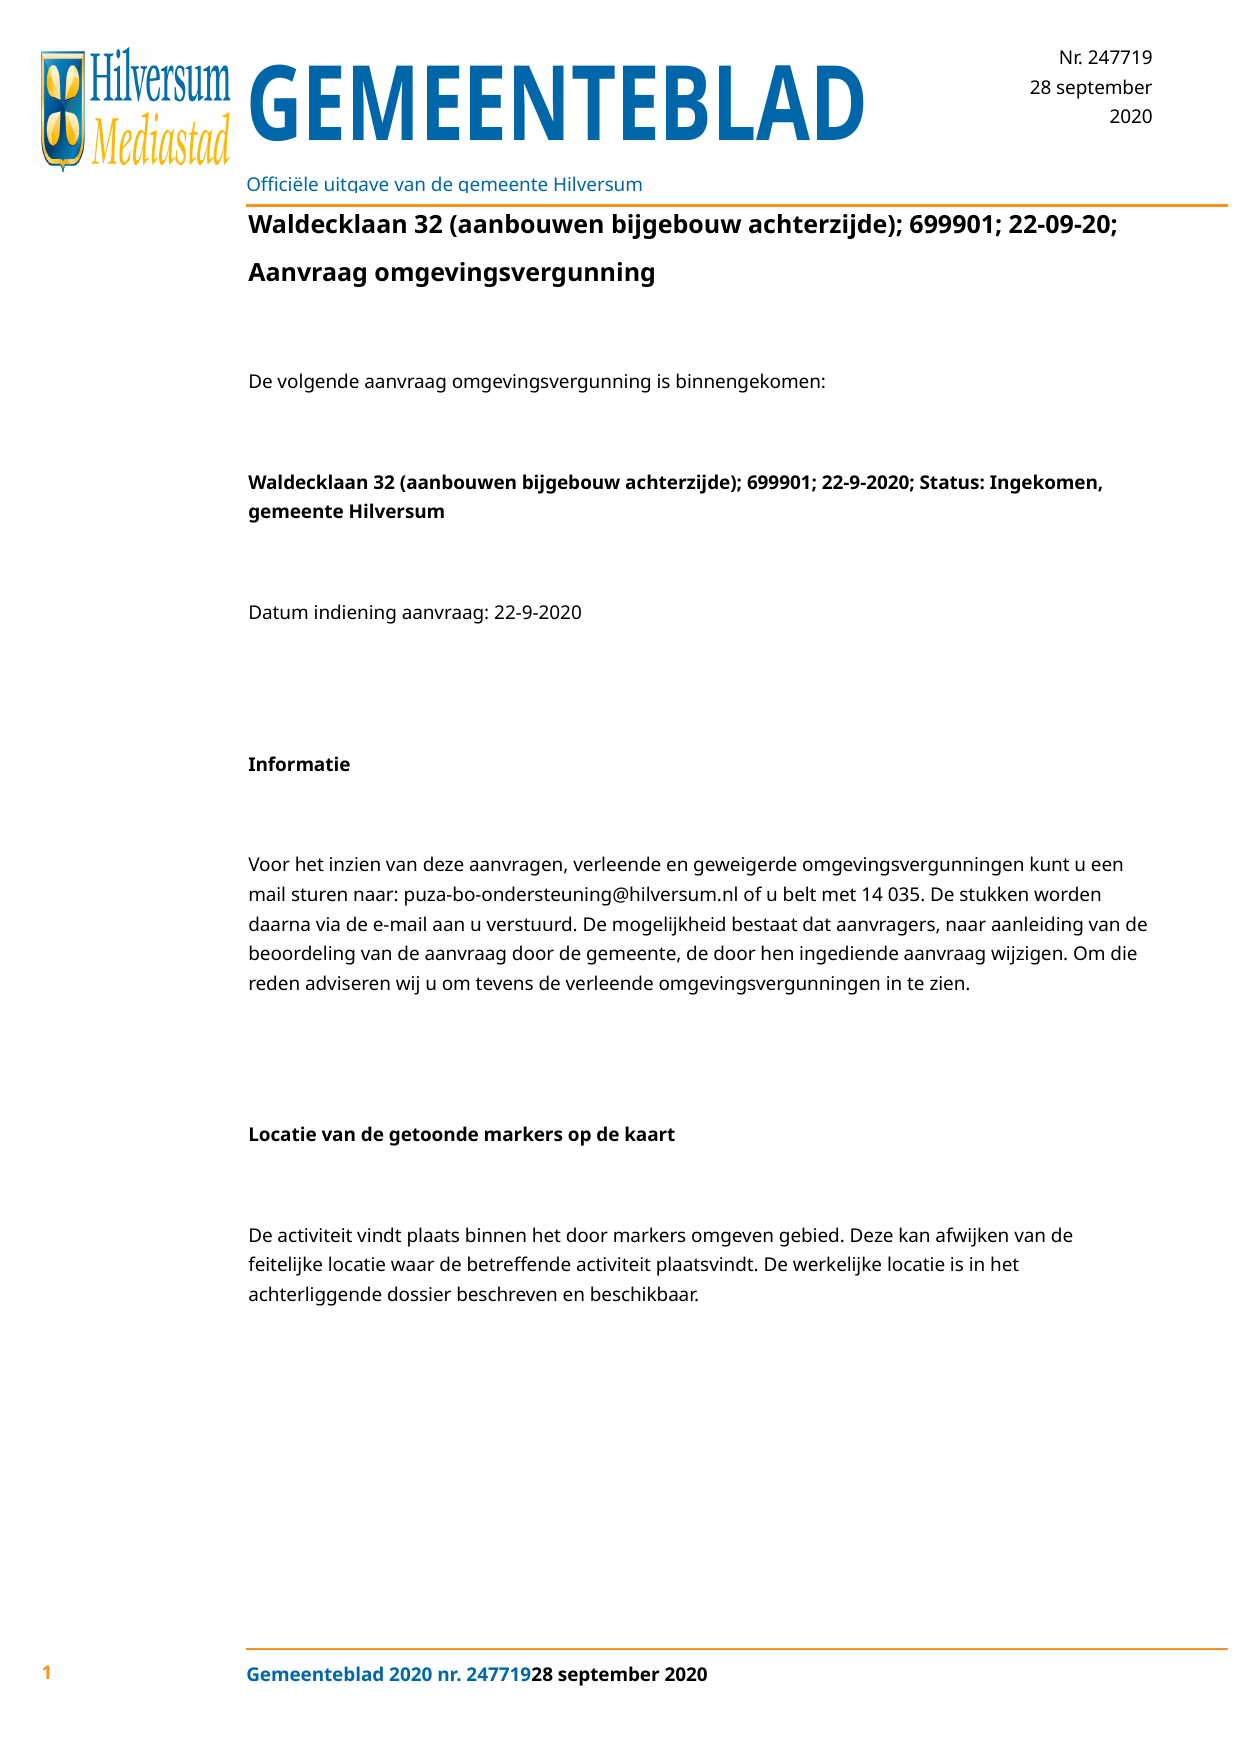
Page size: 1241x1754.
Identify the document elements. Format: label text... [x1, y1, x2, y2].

text Datum indiening aanvraag: 22-9-2020 [248, 599, 1152, 625]
text De activiteit vindt plaats binnen het door markers omgeven gebied. Deze kan afwijken van de feitelijke locatie waar de betreffende activiteit plaatsvindt. De werkelijke locatie is in het achterliggende dossier beschreven en beschikbaar. [248, 1222, 1152, 1307]
picture [41, 47, 231, 172]
text De volgende aanvraag omgevingsvergunning is binnengekomen: [248, 368, 1152, 394]
text Locatie van de getoonde markers op de kaart [248, 1121, 1152, 1147]
text Voor het inzien van deze aanvragen, verleende en geweigerde omgevingsvergunningen kunt u een mail sturen naar: puza-bo-ondersteuning@hilversum.nl of u belt met 14 035. De stukken worden daarna via de e-mail aan u verstuurd. De mogelijkheid bestaat dat aanvragers, naar aanleiding van de beoordeling van de aanvraag door de gemeente, de door hen ingediende aanvraag wijzigen. Om die reden adviseren wij u om tevens de verleende omgevingsvergunningen in te zien. [248, 852, 1152, 996]
text Waldecklaan 32 (aanbouwen bijgebouw achterzijde); 699901; 22-09-20; Aanvraag omgevingsvergunning [248, 207, 1152, 288]
text Waldecklaan 32 (aanbouwen bijgebouw achterzijde); 699901; 22-9-2020; Status: Ingekomen, gemeente Hilversum [248, 469, 1152, 524]
text Informatie [248, 751, 1152, 777]
